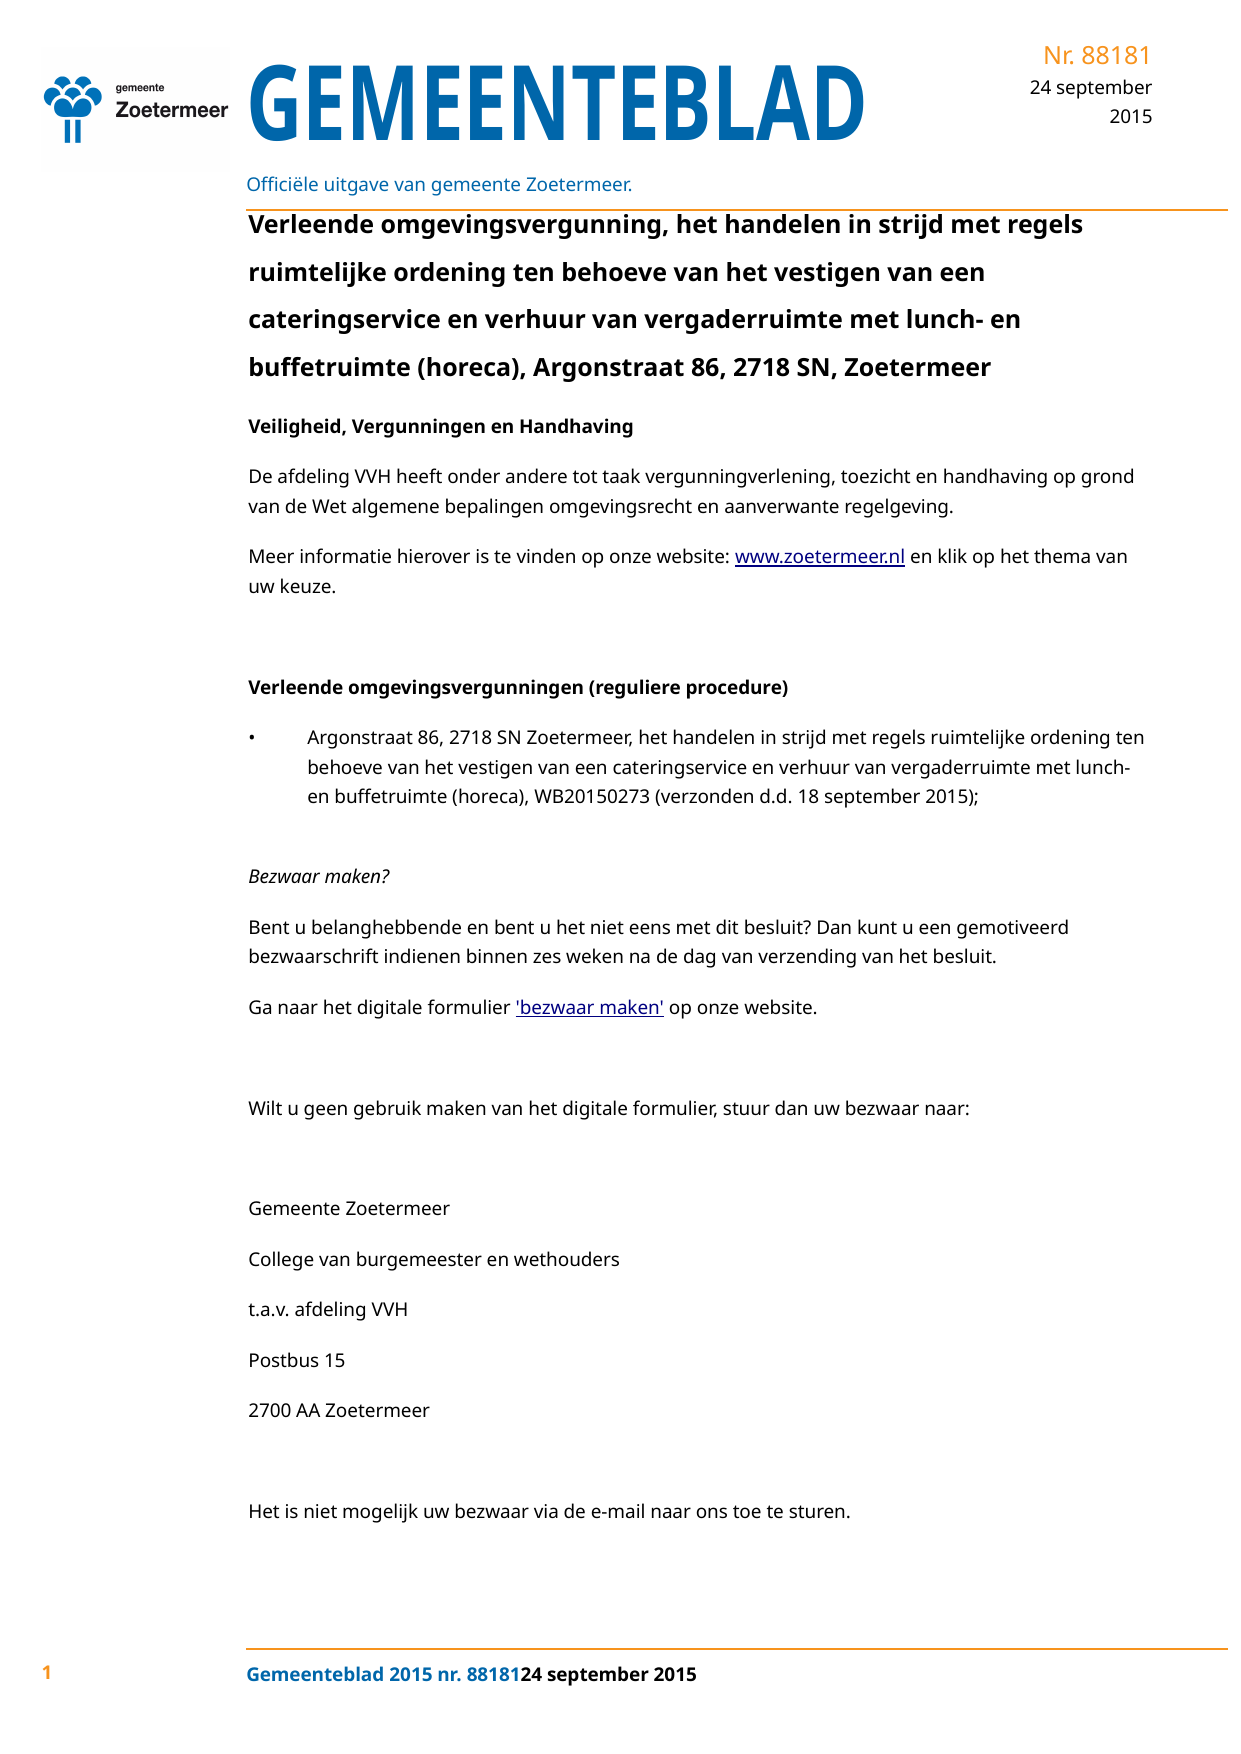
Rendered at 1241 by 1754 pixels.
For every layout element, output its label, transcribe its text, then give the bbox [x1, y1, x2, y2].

picture [41, 47, 231, 172]
text Ga naar het digitale formulier 'bezwaar maken' op onze website. [248, 994, 1152, 1020]
text Postbus 15 [248, 1347, 1152, 1373]
text Bezwaar maken? [248, 863, 1152, 889]
text Het is niet mogelijk uw bezwaar via de e-mail naar ons toe te sturen. [248, 1498, 1152, 1524]
text Bent u belanghebbende en bent u het niet eens met dit besluit? Dan kunt u een gemotiveerd bezwaarschrift indienen binnen zes weken na de dag van verzending van het besluit. [248, 914, 1152, 969]
text Veiligheid, Vergunningen en Handhaving [248, 413, 1152, 439]
text De afdeling VVH heeft onder andere tot taak vergunningverlening, toezicht en handhaving op grond van de Wet algemene bepalingen omgevingsrecht en aanverwante regelgeving. [248, 463, 1152, 519]
list Argonstraat 86, 2718 SN Zoetermeer, het handelen in strijd met regels ruimtelijke ordening ten behoeve van het vestigen van een cateringservice en verhuur van vergaderruimte met lunch- en buffetruimte (horeca), WB20150273 (verzonden d.d. 18 september 2015); [248, 724, 1152, 809]
text Verleende omgevingsvergunning, het handelen in strijd met regels ruimtelijke ordening ten behoeve van het vestigen van een cateringservice en verhuur van vergaderruimte met lunch- en buffetruimte (horeca), Argonstraat 86, 2718 SN, Zoetermeer [248, 211, 1152, 384]
text t.a.v. afdeling VVH [248, 1296, 1152, 1322]
text Meer informatie hierover is te vinden op onze website: www.zoetermeer.nl en klik op het thema van uw keuze. [248, 543, 1152, 599]
text Wilt u geen gebruik maken van het digitale formulier, stuur dan uw bezwaar naar: [248, 1095, 1152, 1121]
text 2700 AA Zoetermeer [248, 1397, 1152, 1423]
text College van burgemeester en wethouders [248, 1246, 1152, 1272]
text Verleende omgevingsvergunningen (reguliere procedure) [248, 674, 1152, 700]
text Gemeente Zoetermeer [248, 1196, 1152, 1221]
